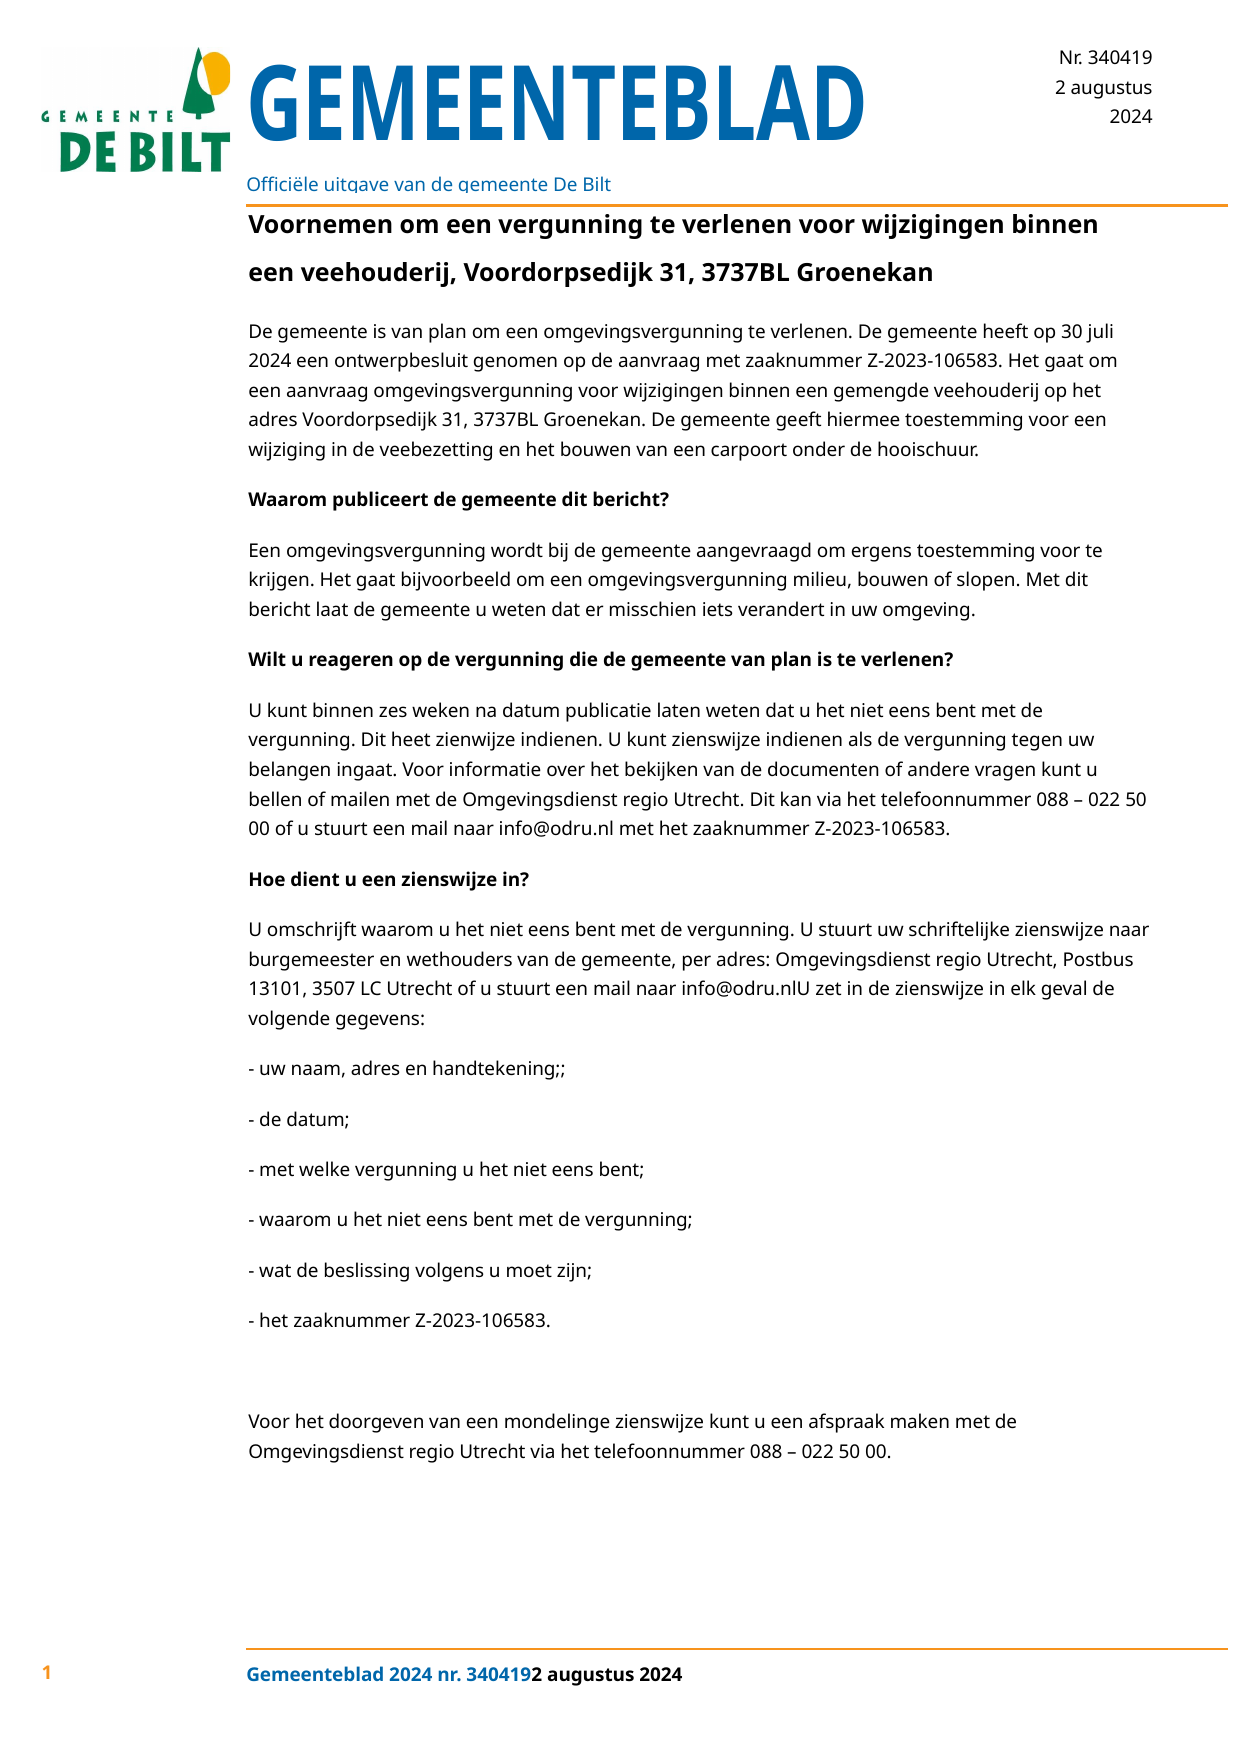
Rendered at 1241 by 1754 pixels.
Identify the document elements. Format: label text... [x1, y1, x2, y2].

text Wilt u reageren op de vergunning die de gemeente van plan is te verlenen? [248, 647, 1152, 672]
text Waarom publiceert de gemeente dit bericht? [248, 487, 1152, 512]
text - waarom u het niet eens bent met de vergunning; [248, 1207, 1152, 1232]
text U kunt binnen zes weken na datum publicatie laten weten dat u het niet eens bent met de vergunning. Dit heet zienwijze indienen. U kunt zienswijze indienen als de vergunning tegen uw belangen ingaat. Voor informatie over het bekijken van de documenten of andere vragen kunt u bellen of mailen met de Omgevingsdienst regio Utrecht. Dit kan via het telefoonnummer 088 – 022 50 00 of u stuurt een mail naar info@odru.nl met het zaaknummer Z-2023-106583. [248, 697, 1152, 841]
text Een omgevingsvergunning wordt bij de gemeente aangevraagd om ergens toestemming voor te krijgen. Het gaat bijvoorbeeld om een omgevingsvergunning milieu, bouwen of slopen. Met dit bericht laat de gemeente u weten dat er misschien iets verandert in uw omgeving. [248, 537, 1152, 622]
text Voor het doorgeven van een mondelinge zienswijze kunt u een afspraak maken met de Omgevingsdienst regio Utrecht via het telefoonnummer 088 – 022 50 00. [248, 1408, 1152, 1464]
text - wat de beslissing volgens u moet zijn; [248, 1257, 1152, 1283]
text - uw naam, adres en handtekening;; [248, 1055, 1152, 1081]
text - met welke vergunning u het niet eens bent; [248, 1156, 1152, 1182]
text U omschrijft waarom u het niet eens bent met de vergunning. U stuurt uw schriftelijke zienswijze naar burgemeester en wethouders van de gemeente, per adres: Omgevingsdienst regio Utrecht, Postbus 13101, 3507 LC Utrecht of u stuurt een mail naar info@odru.nlU zet in de zienswijze in elk geval de volgende gegevens: [248, 916, 1152, 1031]
text - de datum; [248, 1106, 1152, 1132]
text Voornemen om een vergunning te verlenen voor wijzigingen binnen een veehouderij, Voordorpsedijk 31, 3737BL Groenekan [248, 207, 1152, 288]
text Hoe dient u een zienswijze in? [248, 866, 1152, 892]
text - het zaaknummer Z-2023-106583. [248, 1307, 1152, 1333]
picture [41, 47, 231, 172]
text De gemeente is van plan om een omgevingsvergunning te verlenen. De gemeente heeft op 30 juli 2024 een ontwerpbesluit genomen op de aanvraag met zaaknummer Z-2023-106583. Het gaat om een aanvraag omgevingsvergunning voor wijzigingen binnen een gemengde veehouderij op het adres Voordorpsedijk 31, 3737BL Groenekan. De gemeente geeft hiermee toestemming voor een wijziging in de veebezetting en het bouwen van een carpoort onder de hooischuur. [248, 318, 1152, 462]
